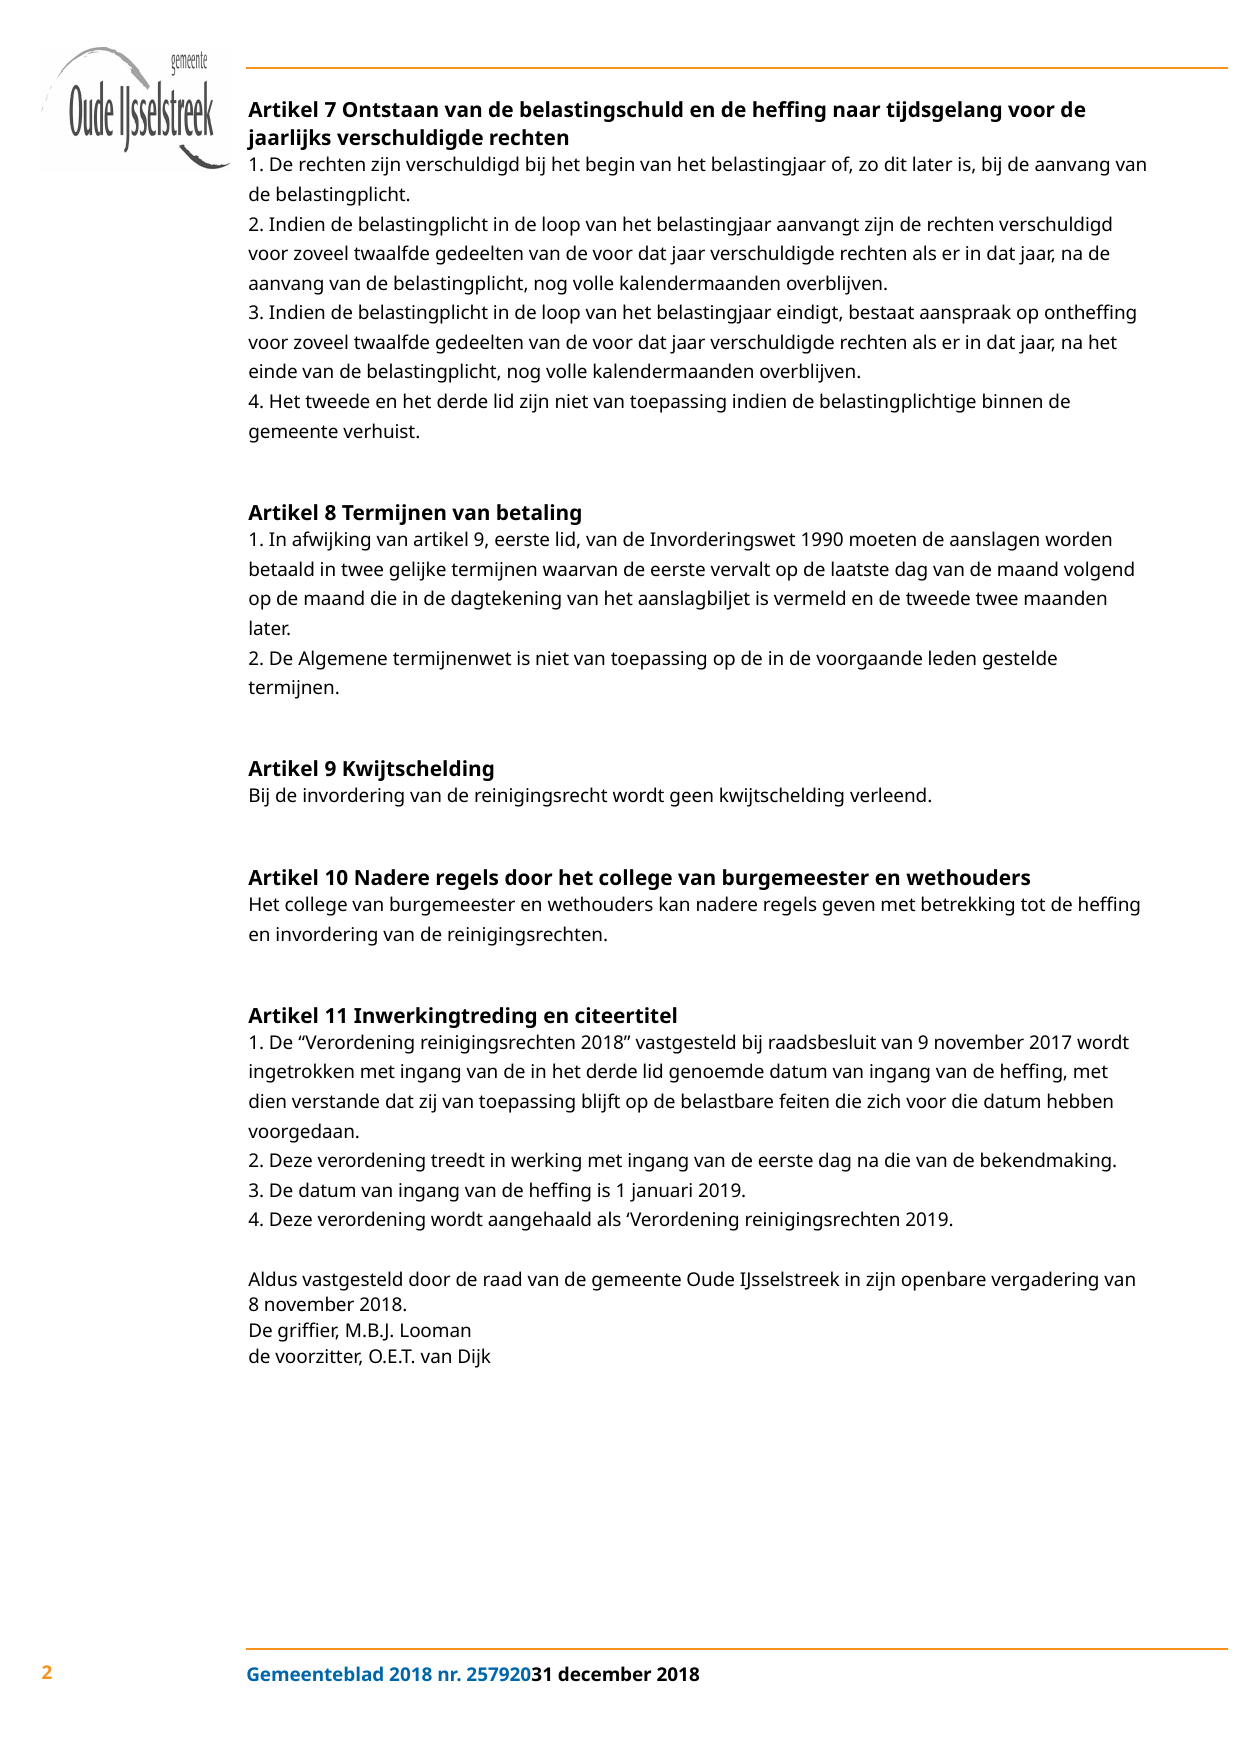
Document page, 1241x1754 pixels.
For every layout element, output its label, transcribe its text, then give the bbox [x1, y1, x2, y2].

text Artikel 11 Inwerkingtreding en citeertitel [248, 1001, 1152, 1029]
text 4. Het tweede en het derde lid zijn niet van toepassing indien de belastingplichtige binnen de gemeente verhuist. [248, 388, 1152, 444]
text Artikel 7 Ontstaan van de belastingschuld en de heffing naar tijdsgelang voor de jaarlijks verschuldigde rechten [248, 95, 1152, 152]
text 3. De datum van ingang van de heffing is 1 januari 2019. [248, 1177, 1152, 1203]
text Aldus vastgesteld door de raad van de gemeente Oude IJsselstreek in zijn openbare vergadering van [248, 1266, 1152, 1292]
text de voorzitter, O.E.T. van Dijk [248, 1343, 1152, 1369]
text Het college van burgemeester en wethouders kan nadere regels geven met betrekking tot de heffing en invordering van de reinigingsrechten. [248, 891, 1152, 946]
text 1. De rechten zijn verschuldigd bij het begin van het belastingjaar of, zo dit later is, bij de aanvang van de belastingplicht. [248, 152, 1152, 207]
text De griffier, M.B.J. Looman [248, 1317, 1152, 1343]
text 1. De “Verordening reinigingsrechten 2018” vastgesteld bij raadsbesluit van 9 november 2017 wordt ingetrokken met ingang van de in het derde lid genoemde datum van ingang van de heffing, met dien verstande dat zij van toepassing blijft op de belastbare feiten die zich voor die datum hebben voorgedaan. [248, 1029, 1152, 1144]
text 1. In afwijking van artikel 9, eerste lid, van de Invorderingswet 1990 moeten de aanslagen worden betaald in twee gelijke termijnen waarvan de eerste vervalt op de laatste dag van de maand volgend op de maand die in de dagtekening van het aanslagbiljet is vermeld en de tweede twee maanden later. [248, 526, 1152, 641]
text 2. Deze verordening treedt in werking met ingang van de eerste dag na die van de bekendmaking. [248, 1147, 1152, 1173]
text Bij de invordering van de reinigingsrecht wordt geen kwijtschelding verleend. [248, 783, 1152, 808]
picture [41, 47, 231, 172]
text 2. De Algemene termijnenwet is niet van toepassing op de in de voorgaande leden gestelde termijnen. [248, 645, 1152, 700]
text 2. Indien de belastingplicht in de loop van het belastingjaar aanvangt zijn de rechten verschuldigd voor zoveel twaalfde gedeelten van de voor dat jaar verschuldigde rechten als er in dat jaar, na de aanvang van de belastingplicht, nog volle kalendermaanden overblijven. [248, 211, 1152, 296]
text Artikel 8 Termijnen van betaling [248, 498, 1152, 526]
text 8 november 2018. [248, 1292, 1152, 1317]
text 3. Indien de belastingplicht in de loop van het belastingjaar eindigt, bestaat aanspraak op ontheffing voor zoveel twaalfde gedeelten van de voor dat jaar verschuldigde rechten als er in dat jaar, na het einde van de belastingplicht, nog volle kalendermaanden overblijven. [248, 299, 1152, 384]
text Artikel 10 Nadere regels door het college van burgemeester en wethouders [248, 863, 1152, 891]
text Artikel 9 Kwijtschelding [248, 754, 1152, 783]
text 4. Deze verordening wordt aangehaald als ‘Verordening reinigingsrechten 2019. [248, 1207, 1152, 1232]
